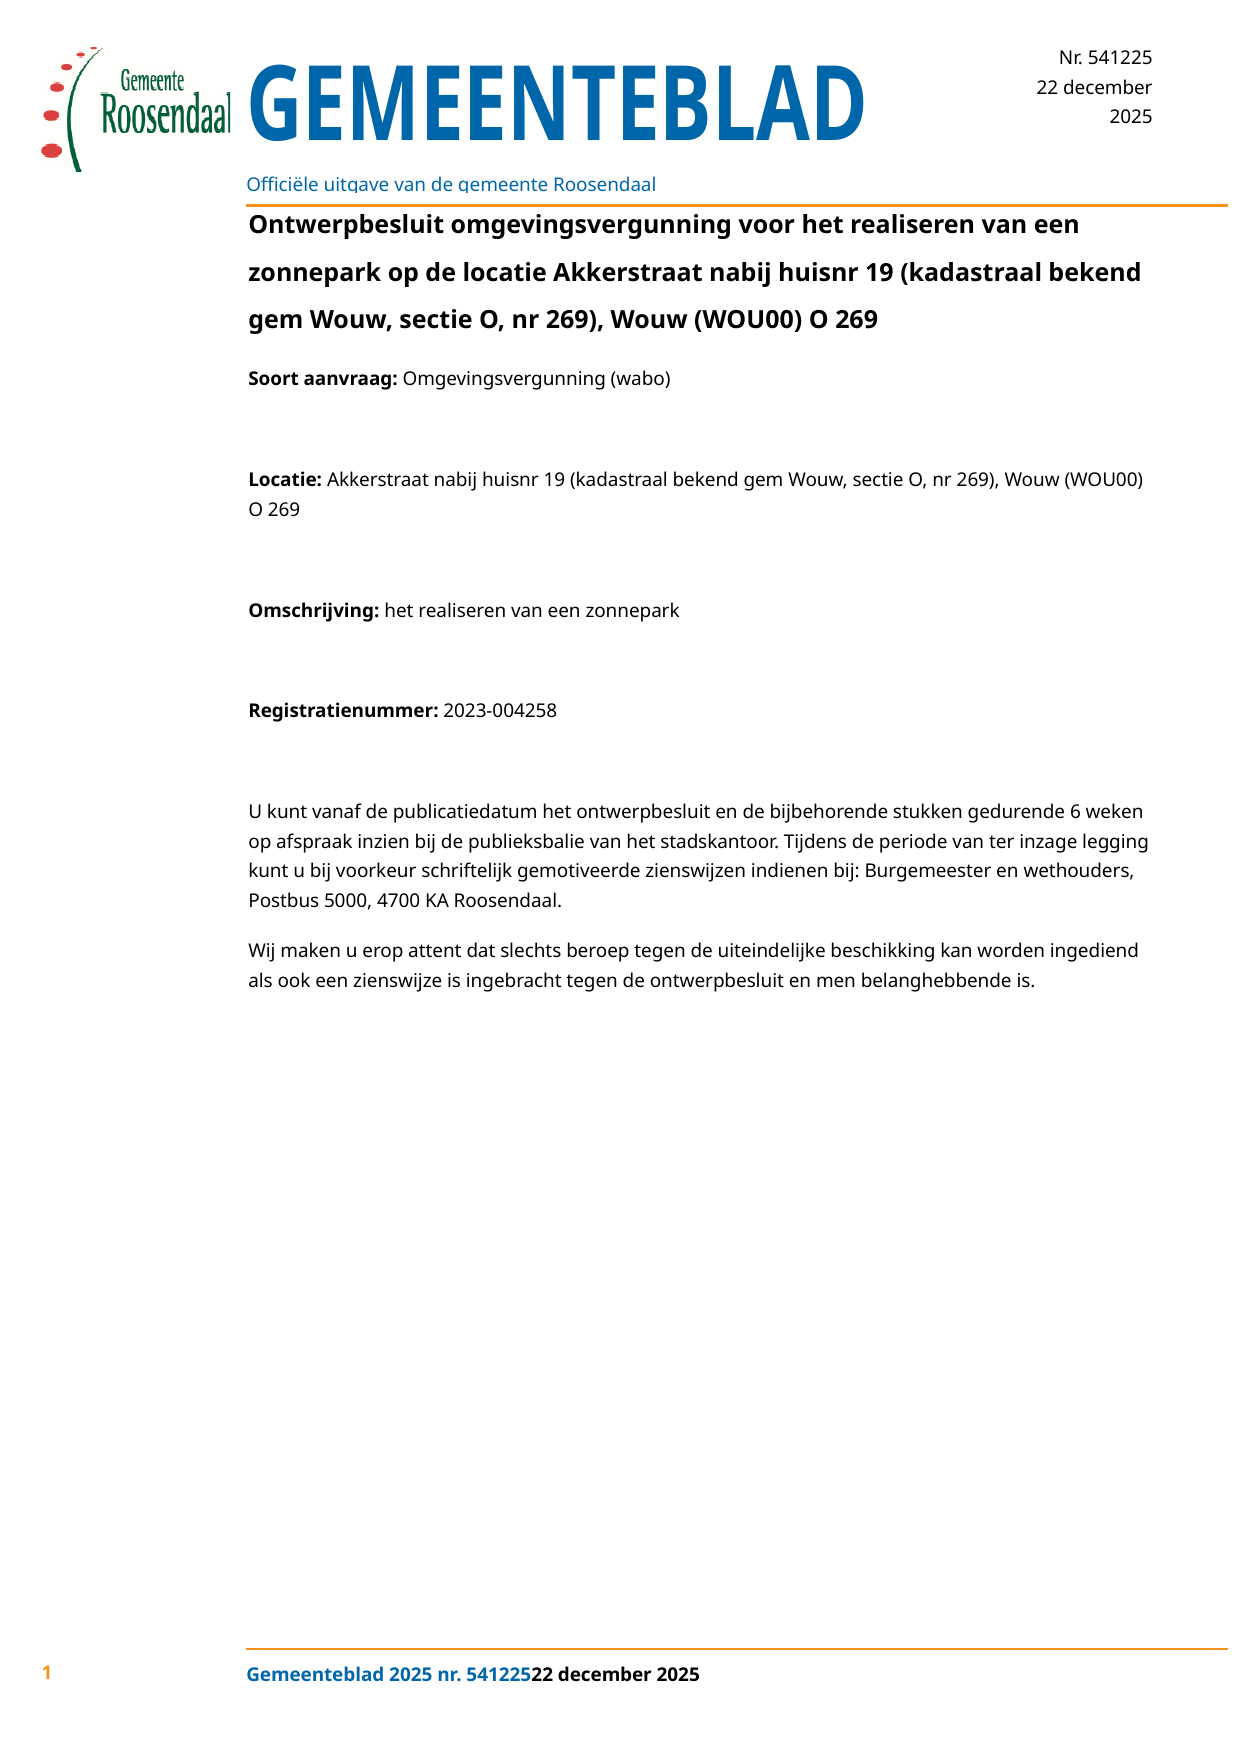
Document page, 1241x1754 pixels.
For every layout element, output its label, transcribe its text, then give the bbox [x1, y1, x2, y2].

text Registratienummer: 2023-004258 [248, 698, 1152, 723]
text Omschrijving: het realiseren van een zonnepark [248, 597, 1152, 622]
text Locatie: Akkerstraat nabij huisnr 19 (kadastraal bekend gem Wouw, sectie O, nr 269), Wouw (WOU00) O 269 [248, 466, 1152, 522]
text Wij maken u erop attent dat slechts beroep tegen de uiteindelijke beschikking kan worden ingediend als ook een zienswijze is ingebracht tegen de ontwerpbesluit en men belanghebbende is. [248, 938, 1152, 993]
text Soort aanvraag: Omgevingsvergunning (wabo) [248, 366, 1152, 391]
picture [41, 47, 231, 172]
text U kunt vanaf de publicatiedatum het ontwerpbesluit en de bijbehorende stukken gedurende 6 weken op afspraak inzien bij de publieksbalie van het stadskantoor. Tijdens de periode van ter inzage legging kunt u bij voorkeur schriftelijk gemotiveerde zienswijzen indienen bij: Burgemeester en wethouders, Postbus 5000, 4700 KA Roosendaal. [248, 798, 1152, 913]
text Ontwerpbesluit omgevingsvergunning voor het realiseren van een zonnepark op de locatie Akkerstraat nabij huisnr 19 (kadastraal bekend gem Wouw, sectie O, nr 269), Wouw (WOU00) O 269 [248, 207, 1152, 336]
